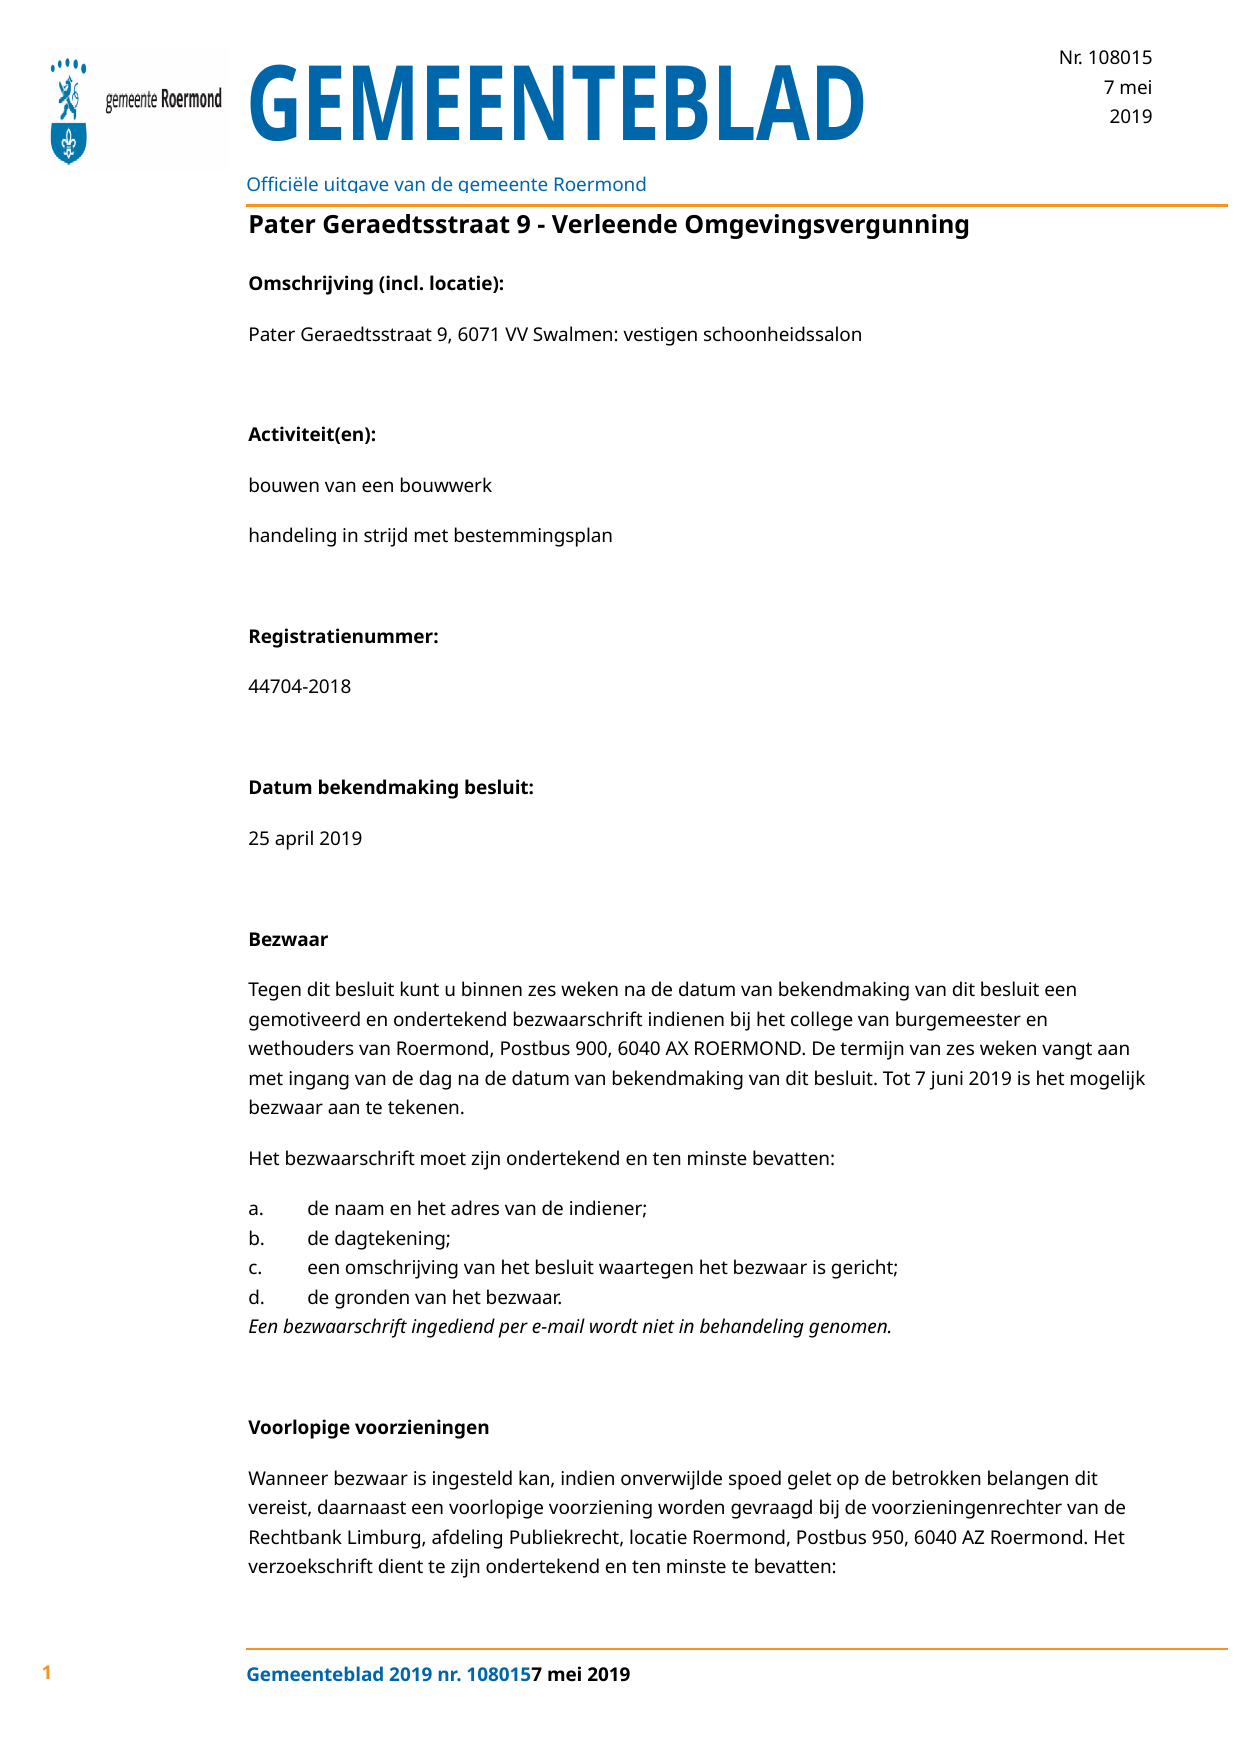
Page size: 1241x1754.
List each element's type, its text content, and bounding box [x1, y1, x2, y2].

text Wanneer bezwaar is ingesteld kan, indien onverwijlde spoed gelet op de betrokken belangen dit vereist, daarnaast een voorlopige voorziening worden gevraagd bij de voorzieningenrechter van de Rechtbank Limburg, afdeling Publiekrecht, locatie Roermond, Postbus 950, 6040 AZ Roermond. Het verzoekschrift dient te zijn ondertekend en ten minste te bevatten: [248, 1465, 1152, 1579]
text Bezwaar [248, 926, 1152, 951]
text bouwen van een bouwwerk [248, 472, 1152, 498]
text Voorlopige voorzieningen [248, 1414, 1152, 1440]
list de gronden van het bezwaar. [248, 1284, 1152, 1310]
text handeling in strijd met bestemmingsplan [248, 522, 1152, 548]
picture [41, 47, 231, 172]
text Een bezwaarschrift ingediend per e-mail wordt niet in behandeling genomen. [248, 1314, 1152, 1339]
text Pater Geraedtsstraat 9, 6071 VV Swalmen: vestigen schoonheidssalon [248, 321, 1152, 346]
text Activiteit(en): [248, 422, 1152, 447]
text Registratienummer: [248, 623, 1152, 649]
list de naam en het adres van de indiener; [248, 1195, 1152, 1221]
list de dagtekening; [248, 1225, 1152, 1251]
text 44704-2018 [248, 674, 1152, 699]
list een omschrijving van het besluit waartegen het bezwaar is gericht; [248, 1254, 1152, 1280]
text 25 april 2019 [248, 825, 1152, 851]
text Pater Geraedtsstraat 9 - Verleende Omgevingsvergunning [248, 207, 1152, 241]
text Tegen dit besluit kunt u binnen zes weken na de datum van bekendmaking van dit besluit een gemotiveerd en ondertekend bezwaarschrift indienen bij het college van burgemeester en wethouders van Roermond, Postbus 900, 6040 AX ROERMOND. De termijn van zes weken vangt aan met ingang van de dag na de datum van bekendmaking van dit besluit. Tot 7 juni 2019 is het mogelijk bezwaar aan te tekenen. [248, 976, 1152, 1120]
text Het bezwaarschrift moet zijn ondertekend en ten minste bevatten: [248, 1145, 1152, 1171]
text Datum bekendmaking besluit: [248, 774, 1152, 800]
text Omschrijving (incl. locatie): [248, 270, 1152, 296]
